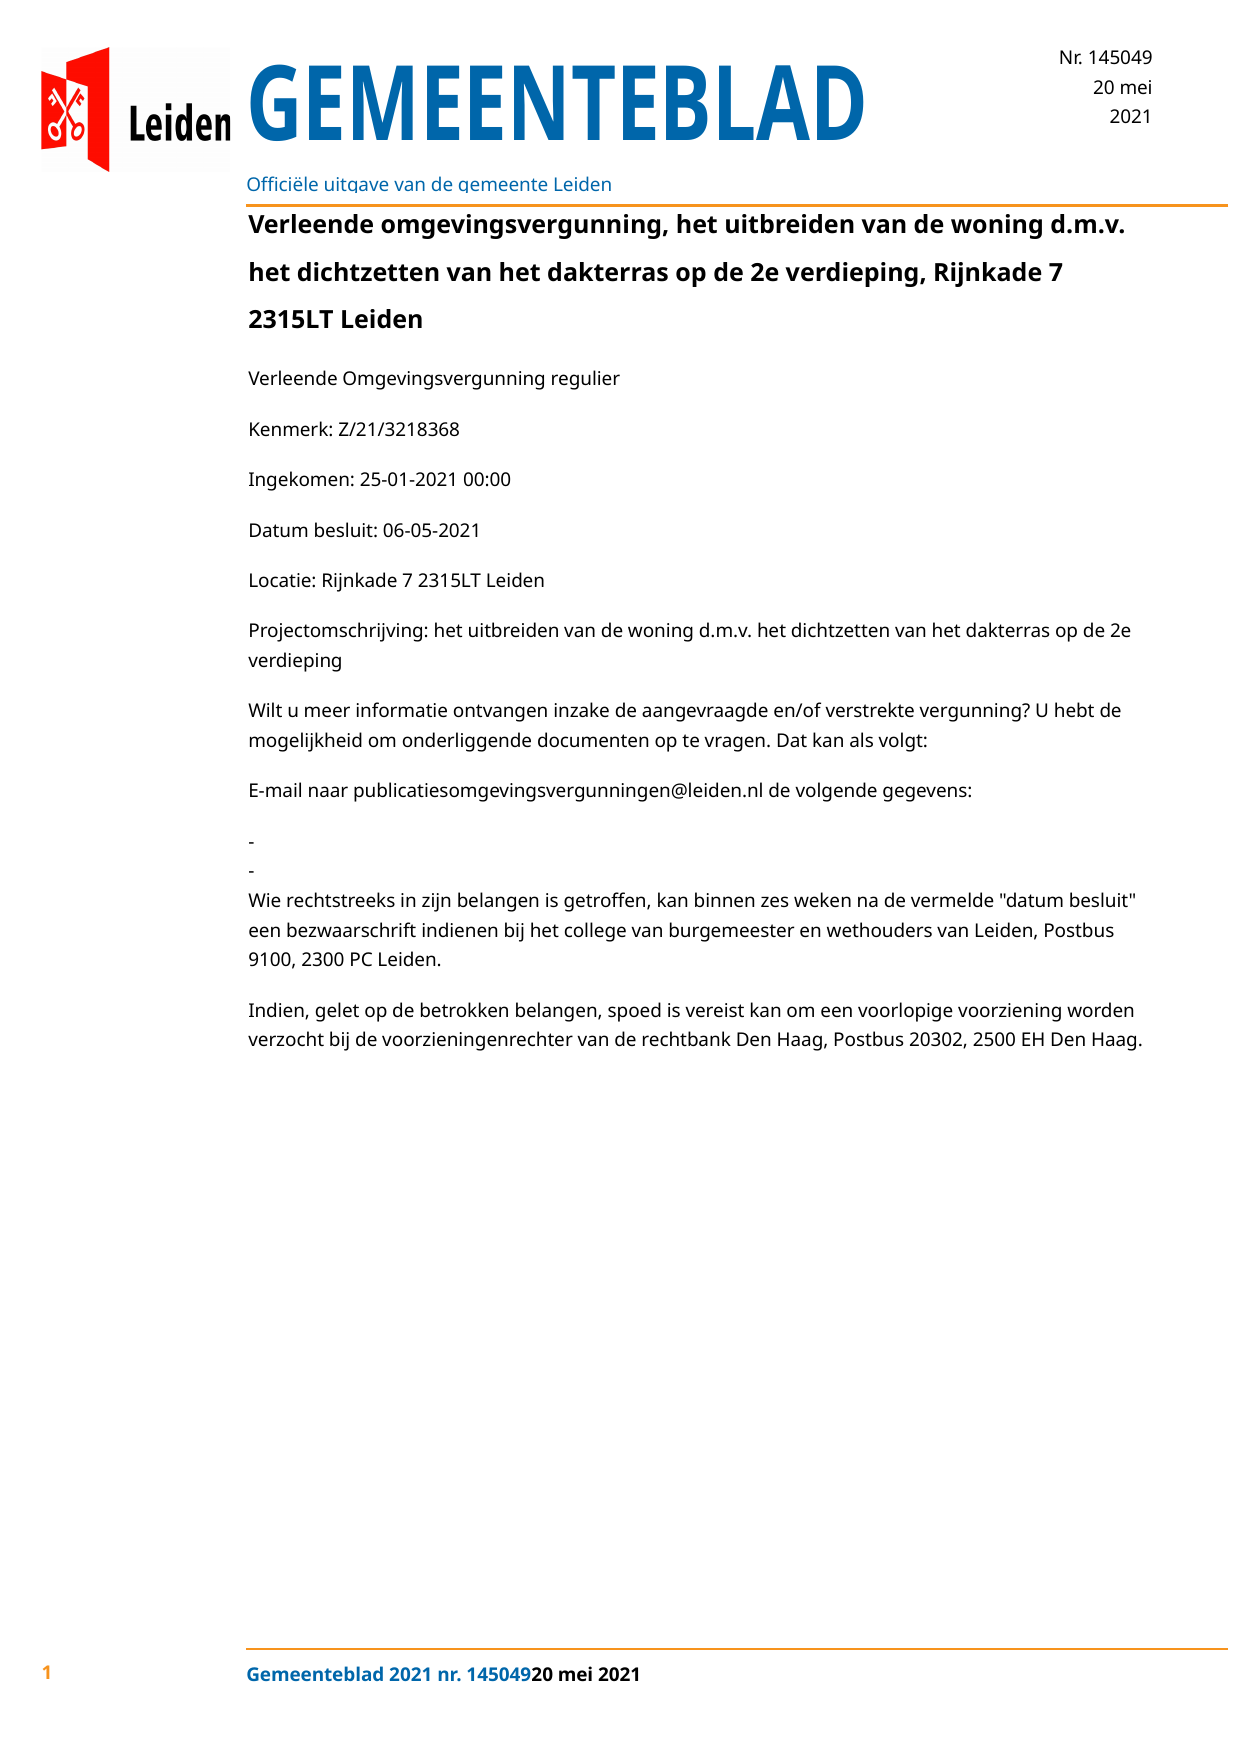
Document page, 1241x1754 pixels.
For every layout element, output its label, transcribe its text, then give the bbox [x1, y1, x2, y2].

text E-mail naar publicatiesomgevingsvergunningen@leiden.nl de volgende gegevens: [248, 778, 1152, 803]
text Kenmerk: Z/21/3218368 [248, 416, 1152, 442]
text Wie rechtstreeks in zijn belangen is getroffen, kan binnen zes weken na de vermelde "datum besluit" een bezwaarschrift indienen bij het college van burgemeester en wethouders van Leiden, Postbus 9100, 2300 PC Leiden. [248, 887, 1152, 972]
picture [41, 47, 231, 172]
text Locatie: Rijnkade 7 2315LT Leiden [248, 567, 1152, 593]
text Wilt u meer informatie ontvangen inzake de aangevraagde en/of verstrekte vergunning? U hebt de mogelijkheid om onderliggende documenten op te vragen. Dat kan als volgt: [248, 698, 1152, 753]
text Ingekomen: 25-01-2021 00:00 [248, 466, 1152, 492]
text Verleende Omgevingsvergunning regulier [248, 366, 1152, 391]
text Datum besluit: 06-05-2021 [248, 517, 1152, 542]
text Indien, gelet op de betrokken belangen, spoed is vereist kan om een voorlopige voorziening worden verzocht bij de voorzieningenrechter van de rechtbank Den Haag, Postbus 20302, 2500 EH Den Haag. [248, 997, 1152, 1052]
text Verleende omgevingsvergunning, het uitbreiden van de woning d.m.v. het dichtzetten van het dakterras op de 2e verdieping, Rijnkade 7 2315LT Leiden [248, 207, 1152, 336]
text Projectomschrijving: het uitbreiden van de woning d.m.v. het dichtzetten van het dakterras op de 2e verdieping [248, 618, 1152, 673]
